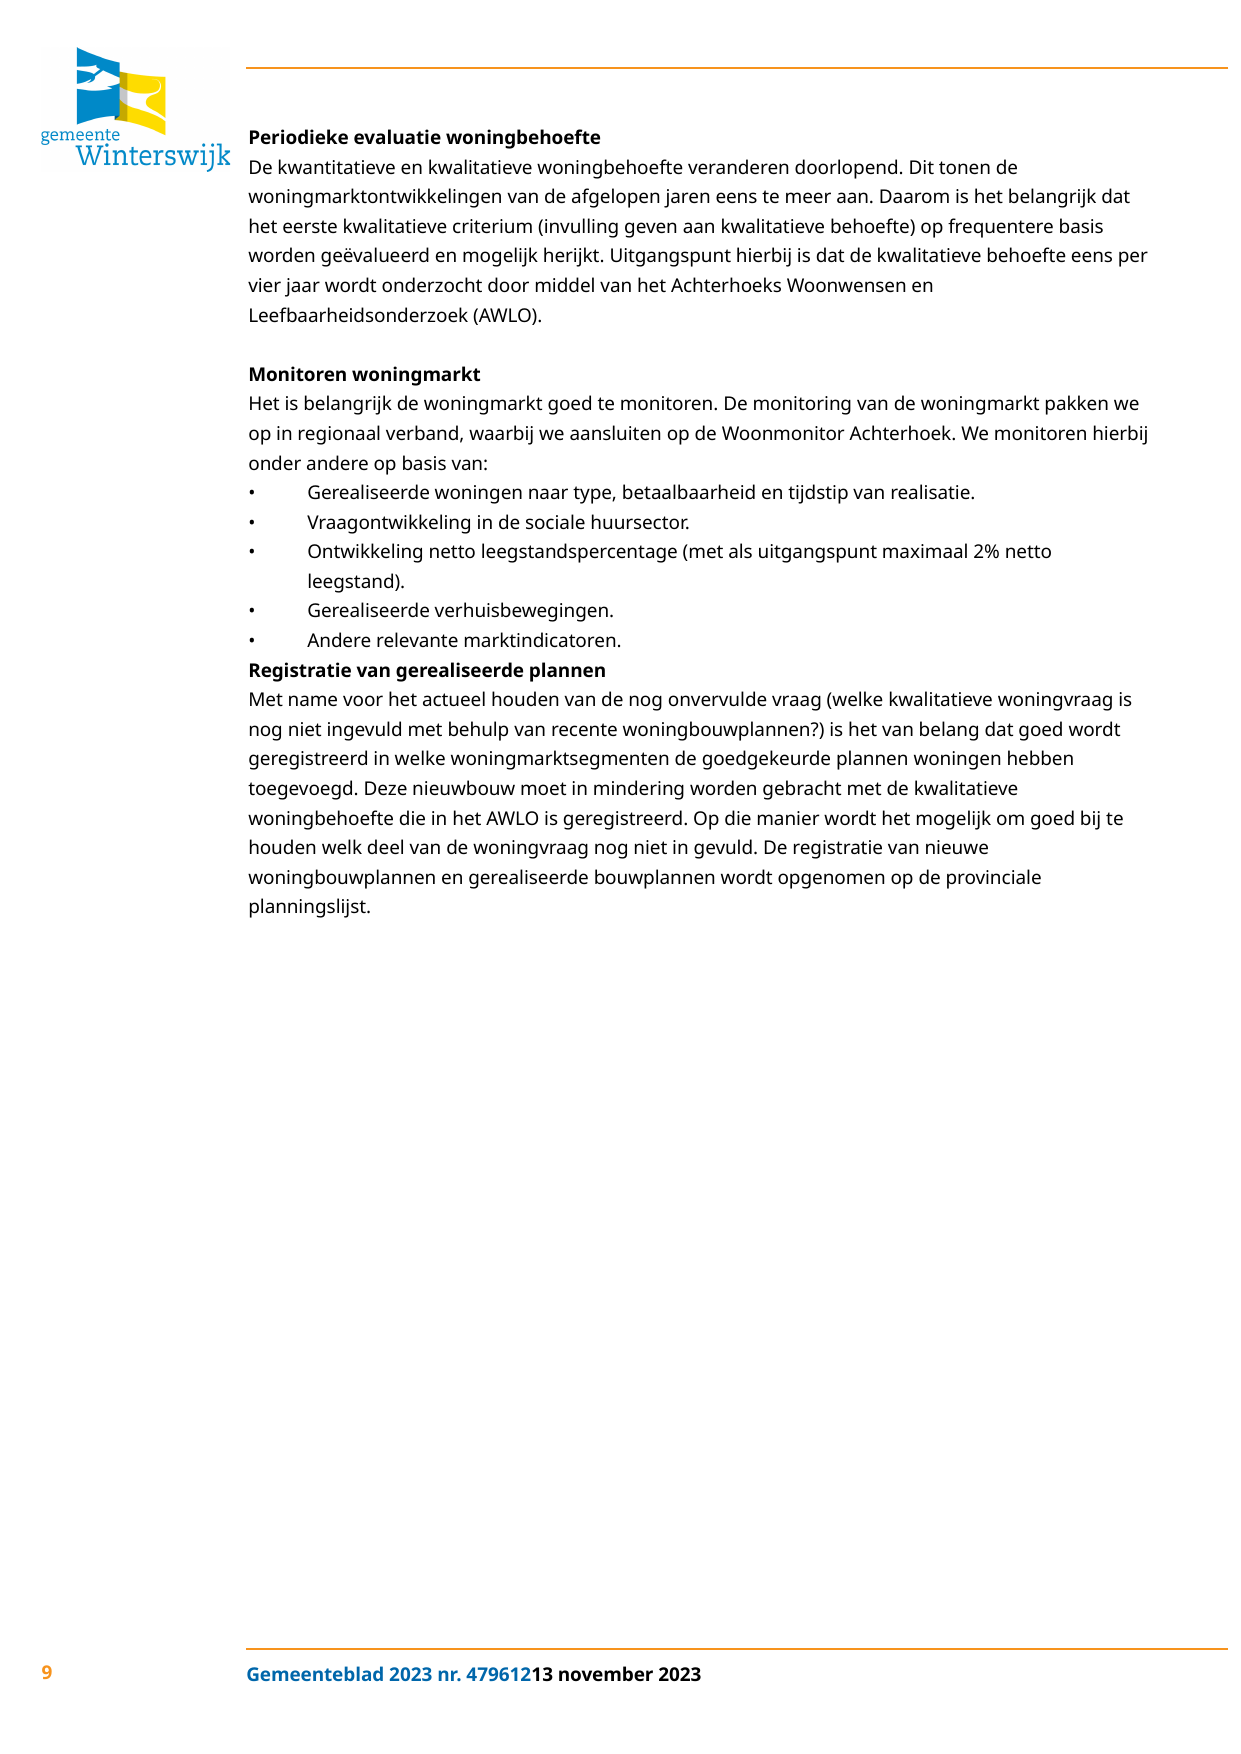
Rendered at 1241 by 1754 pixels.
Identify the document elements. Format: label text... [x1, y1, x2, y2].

list Andere relevante marktindicatoren. [248, 627, 1152, 653]
list Gerealiseerde woningen naar type, betaalbaarheid en tijdstip van realisatie. [248, 479, 1152, 505]
text Het is belangrijk de woningmarkt goed te monitoren. De monitoring van de woningmarkt pakken we op in regionaal verband, waarbij we aansluiten op de Woonmonitor Achterhoek. We monitoren hierbij onder andere op basis van: [248, 391, 1152, 476]
list Vraagontwikkeling in de sociale huursector. [248, 509, 1152, 535]
text Monitoren woningmarkt [248, 361, 1152, 387]
text Met name voor het actueel houden van de nog onvervulde vraag (welke kwalitatieve woningvraag is nog niet ingevuld met behulp van recente woningbouwplannen?) is het van belang dat goed wordt geregistreerd in welke woningmarktsegmenten de goedgekeurde plannen woningen hebben toegevoegd. Deze nieuwbouw moet in mindering worden gebracht met de kwalitatieve woningbehoefte die in het AWLO is geregistreerd. Op die manier wordt het mogelijk om goed bij te houden welk deel van de woningvraag nog niet in gevuld. De registratie van nieuwe woningbouwplannen en gerealiseerde bouwplannen wordt opgenomen op de provinciale planningslijst. [248, 686, 1152, 919]
list Gerealiseerde verhuisbewegingen. [248, 598, 1152, 623]
text De kwantitatieve en kwalitatieve woningbehoefte veranderen doorlopend. Dit tonen de woningmarktontwikkelingen van de afgelopen jaren eens te meer aan. Daarom is het belangrijk dat het eerste kwalitatieve criterium (invulling geven aan kwalitatieve behoefte) op frequentere basis worden geëvalueerd en mogelijk herijkt. Uitgangspunt hierbij is dat de kwalitatieve behoefte eens per vier jaar wordt onderzocht door middel van het Achterhoeks Woonwensen en Leefbaarheidsonderzoek (AWLO). [248, 154, 1152, 328]
list Ontwikkeling netto leegstandspercentage (met als uitgangspunt maximaal 2% netto leegstand). [248, 538, 1152, 594]
picture [41, 47, 231, 172]
picture [225, 153, 231, 162]
text Periodieke evaluatie woningbehoefte [248, 124, 1152, 150]
text Registratie van gerealiseerde plannen [248, 657, 1152, 683]
